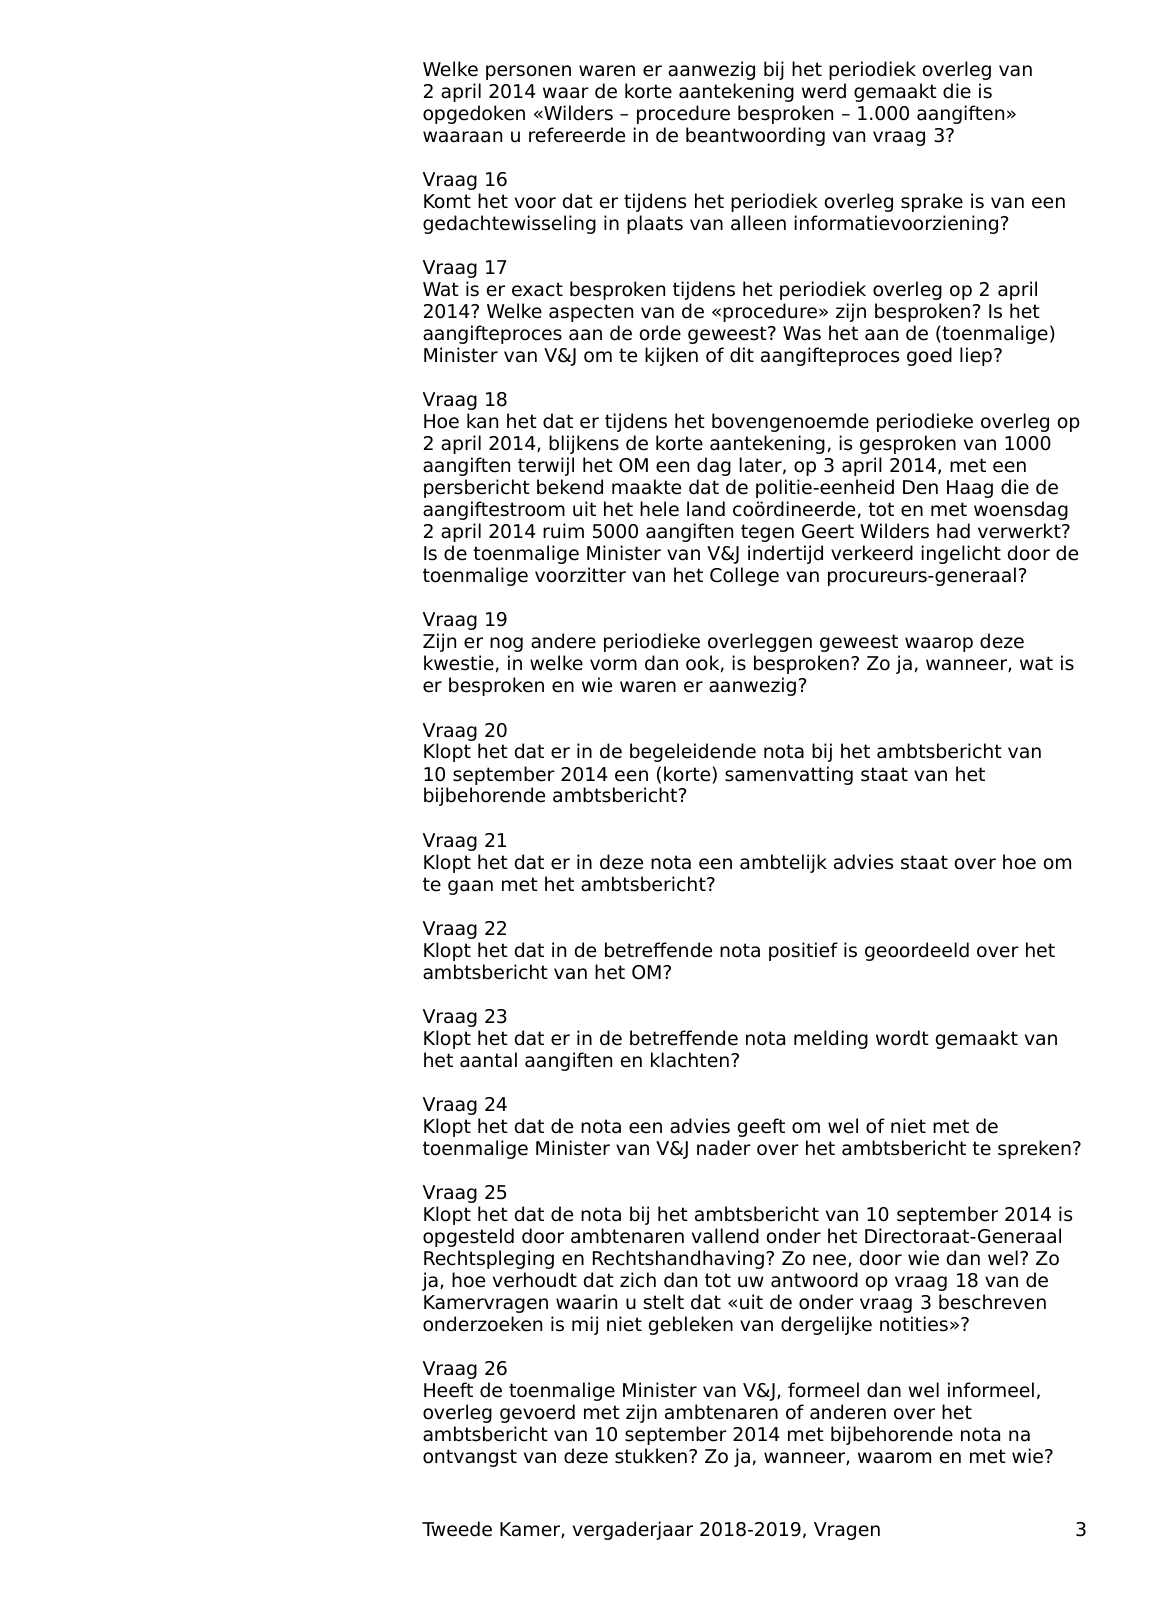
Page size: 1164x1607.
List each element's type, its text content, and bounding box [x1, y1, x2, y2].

text Vraag 26 [422, 1358, 1087, 1380]
text Klopt het dat er in deze nota een ambtelijk advies staat over hoe om te gaan met het ambtsbericht? [422, 852, 1087, 896]
text Wat is er exact besproken tijdens het periodiek overleg op 2 april 2014? Welke aspecten van de «procedure» zijn besproken? Is het aangifteproces aan de orde geweest? Was het aan de (toenmalige) Minister van V&J om te kijken of dit aangifteproces goed liep? [422, 279, 1087, 367]
text Klopt het dat in de betreffende nota positief is geoordeeld over het ambtsbericht van het OM? [422, 940, 1087, 984]
text Klopt het dat de nota een advies geeft om wel of niet met de toenmalige Minister van V&J nader over het ambtsbericht te spreken? [422, 1116, 1087, 1160]
text Vraag 21 [422, 829, 1087, 852]
text Vraag 22 [422, 918, 1087, 940]
text Vraag 19 [422, 609, 1087, 631]
text Heeft de toenmalige Minister van V&J, formeel dan wel informeel, overleg gevoerd met zijn ambtenaren of anderen over het ambtsbericht van 10 september 2014 met bijbehorende nota na ontvangst van deze stukken? Zo ja, wanneer, waarom en met wie? [422, 1380, 1087, 1468]
text Klopt het dat de nota bij het ambtsbericht van 10 september 2014 is opgesteld door ambtenaren vallend onder het Directoraat-Generaal Rechtspleging en Rechtshandhaving? Zo nee, door wie dan wel? Zo ja, hoe verhoudt dat zich dan tot uw antwoord op vraag 18 van de Kamervragen waarin u stelt dat «uit de onder vraag 3 beschreven onderzoeken is mij niet gebleken van dergelijke notities»? [422, 1204, 1087, 1336]
text Klopt het dat er in de begeleidende nota bij het ambtsbericht van 10 september 2014 een (korte) samenvatting staat van het bijbehorende ambtsbericht? [422, 741, 1087, 807]
text Vraag 23 [422, 1006, 1087, 1028]
text Komt het voor dat er tijdens het periodiek overleg sprake is van een gedachtewisseling in plaats van alleen informatievoorziening? [422, 191, 1087, 235]
text Vraag 17 [422, 257, 1087, 279]
text Klopt het dat er in de betreffende nota melding wordt gemaakt van het aantal aangiften en klachten? [422, 1028, 1087, 1072]
text Welke personen waren er aanwezig bij het periodiek overleg van 2 april 2014 waar de korte aantekening werd gemaakt die is opgedoken «Wilders – procedure besproken – 1.000 aangiften» waaraan u refereerde in de beantwoording van vraag 3? [422, 59, 1087, 147]
text Vraag 20 [422, 719, 1087, 741]
text Vraag 24 [422, 1094, 1087, 1116]
text Hoe kan het dat er tijdens het bovengenoemde periodieke overleg op 2 april 2014, blijkens de korte aantekening, is gesproken van 1000 aangiften terwijl het OM een dag later, op 3 april 2014, met een persbericht bekend maakte dat de politie-eenheid Den Haag die de aangiftestroom uit het hele land coördineerde, tot en met woensdag 2 april 2014 ruim 5000 aangiften tegen Geert Wilders had verwerkt? Is de toenmalige Minister van V&J indertijd verkeerd ingelicht door de toenmalige voorzitter van het College van procureurs-generaal? [422, 411, 1087, 587]
text Vraag 18 [422, 389, 1087, 411]
text Vraag 25 [422, 1182, 1087, 1204]
text Zijn er nog andere periodieke overleggen geweest waarop deze kwestie, in welke vorm dan ook, is besproken? Zo ja, wanneer, wat is er besproken en wie waren er aanwezig? [422, 631, 1087, 697]
text Vraag 16 [422, 169, 1087, 191]
